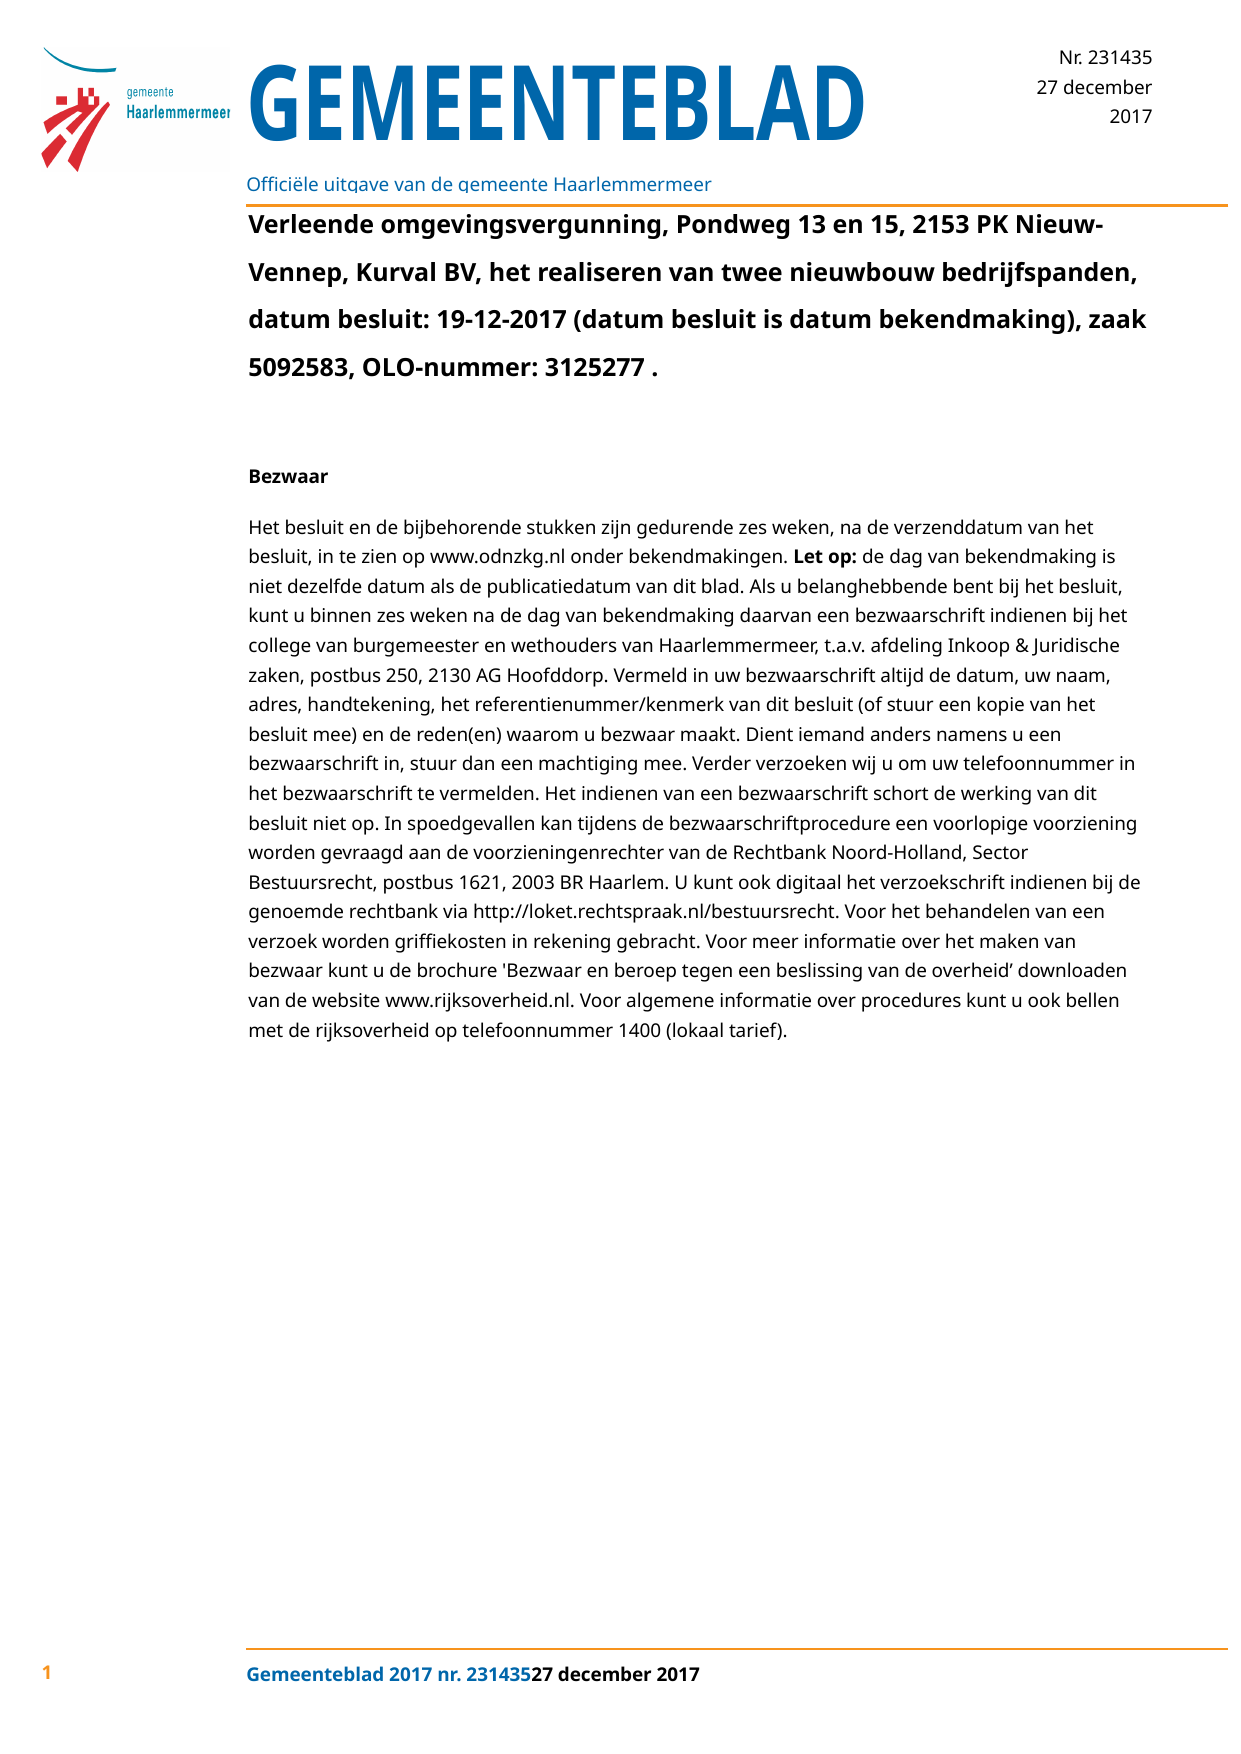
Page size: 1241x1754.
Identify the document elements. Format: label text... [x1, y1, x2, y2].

text Het besluit en de bijbehorende stukken zijn gedurende zes weken, na de verzenddatum van het besluit, in te zien op www.odnzkg.nl onder bekendmakingen. Let op: de dag van bekendmaking is niet dezelfde datum als de publicatiedatum van dit blad. Als u belanghebbende bent bij het besluit, kunt u binnen zes weken na de dag van bekendmaking daarvan een bezwaarschrift indienen bij het college van burgemeester en wethouders van Haarlemmermeer, t.a.v. afdeling Inkoop & Juridische zaken, postbus 250, 2130 AG Hoofddorp. Vermeld in uw bezwaarschrift altijd de datum, uw naam, adres, handtekening, het referentienummer/kenmerk van dit besluit (of stuur een kopie van het besluit mee) en de reden(en) waarom u bezwaar maakt. Dient iemand anders namens u een bezwaarschrift in, stuur dan een machtiging mee. Verder verzoeken wij u om uw telefoonnummer in het bezwaarschrift te vermelden. Het indienen van een bezwaarschrift schort de werking van dit besluit niet op. In spoedgevallen kan tijdens de bezwaarschriftprocedure een voorlopige voorziening worden gevraagd aan de voorzieningenrechter van de Rechtbank Noord-Holland, Sector Bestuursrecht, postbus 1621, 2003 BR Haarlem. U kunt ook digitaal het verzoekschrift indienen bij de genoemde rechtbank via http://loket.rechtspraak.nl/bestuursrecht. Voor het behandelen van een verzoek worden griffiekosten in rekening gebracht. Voor meer informatie over het maken van bezwaar kunt u de brochure 'Bezwaar en beroep tegen een beslissing van de overheid’ downloaden van de website www.rijksoverheid.nl. Voor algemene informatie over procedures kunt u ook bellen met de rijksoverheid op telefoonnummer 1400 (lokaal tarief). [248, 514, 1152, 1043]
text Bezwaar [248, 463, 1152, 489]
text Verleende omgevingsvergunning, Pondweg 13 en 15, 2153 PK Nieuw-Vennep, Kurval BV, het realiseren van twee nieuwbouw bedrijfspanden, datum besluit: 19-12-2017 (datum besluit is datum bekendmaking), zaak 5092583, OLO-nummer: 3125277 . [248, 207, 1152, 384]
picture [41, 47, 231, 172]
